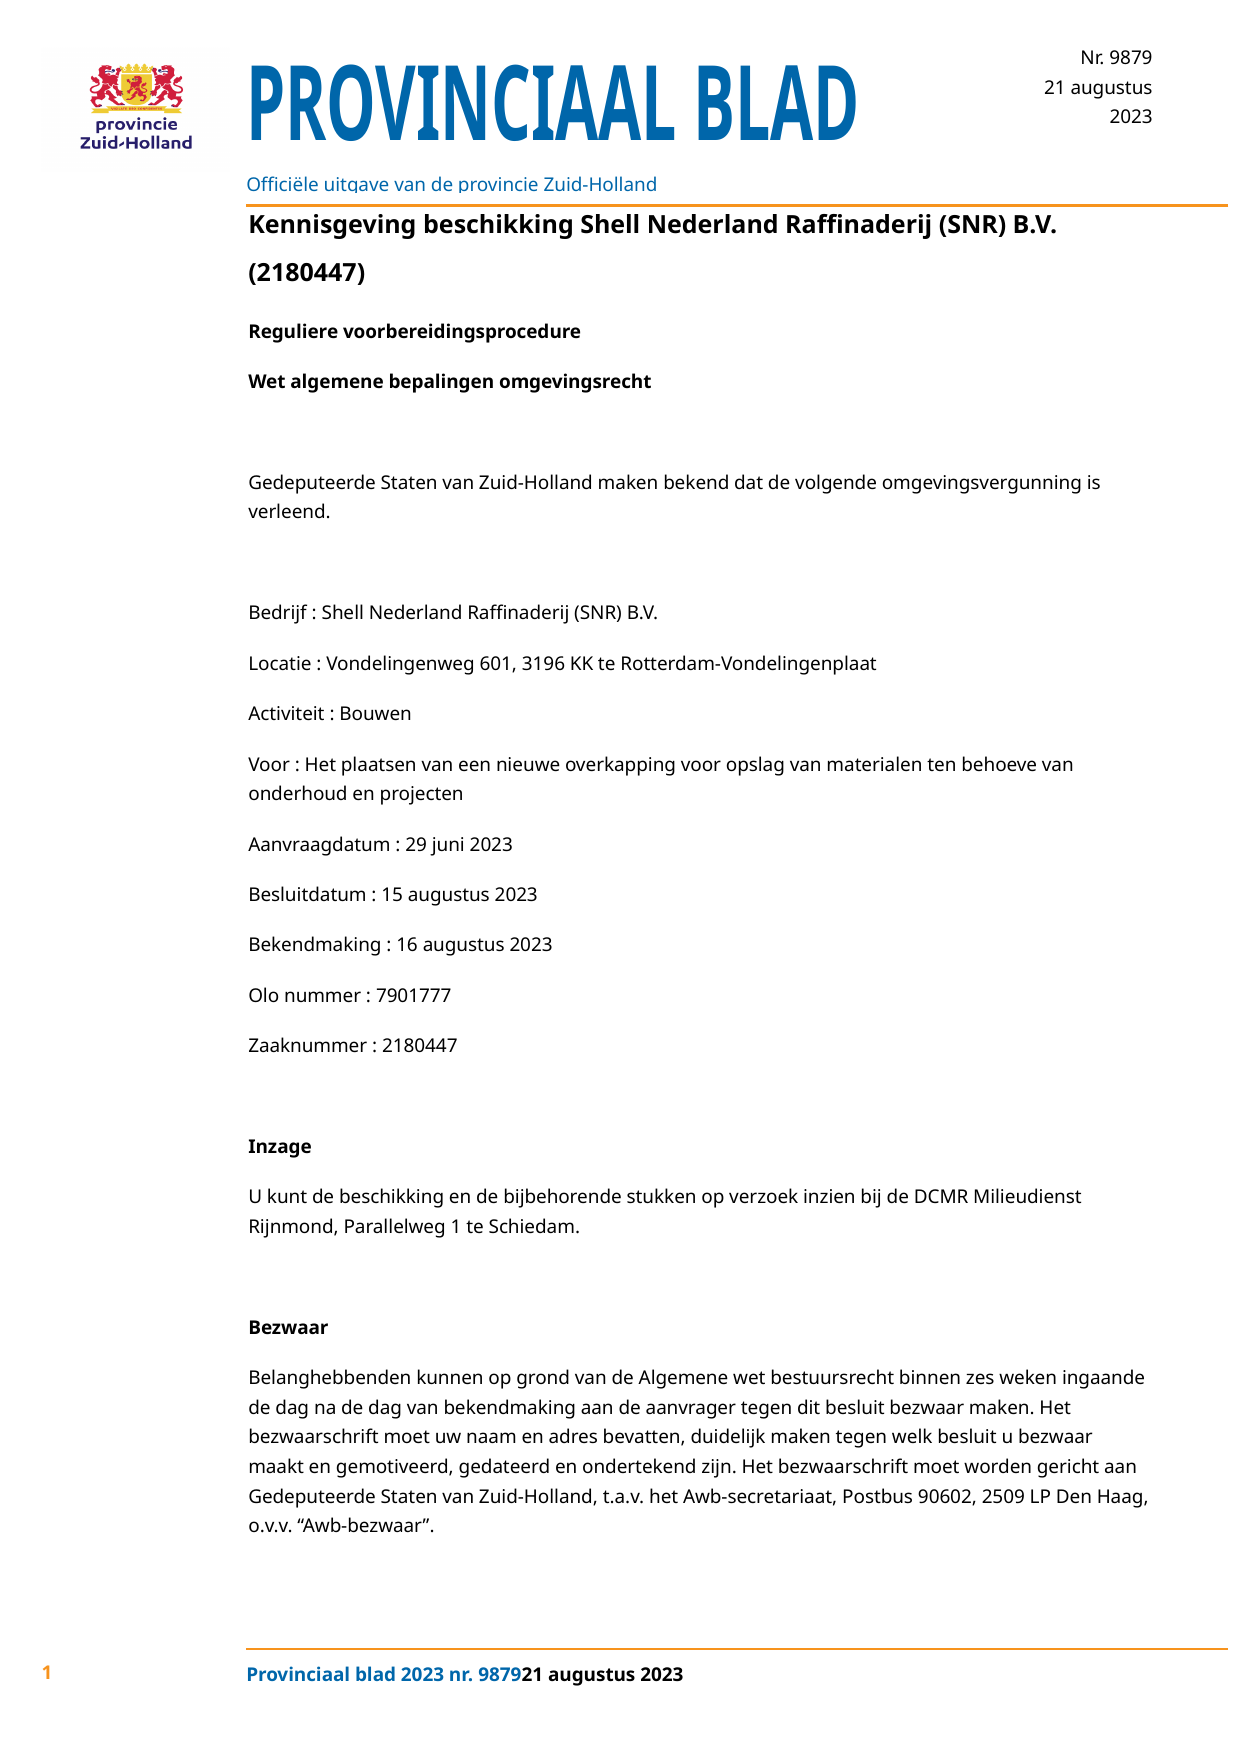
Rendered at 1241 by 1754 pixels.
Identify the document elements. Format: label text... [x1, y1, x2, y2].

text Belanghebbenden kunnen op grond van de Algemene wet bestuursrecht binnen zes weken ingaande de dag na de dag van bekendmaking aan de aanvrager tegen dit besluit bezwaar maken. Het bezwaarschrift moet uw naam en adres bevatten, duidelijk maken tegen welk besluit u bezwaar maakt en gemotiveerd, gedateerd en ondertekend zijn. Het bezwaarschrift moet worden gericht aan Gedeputeerde Staten van Zuid-Holland, t.a.v. het Awb-secretariaat, Postbus 90602, 2509 LP Den Haag, o.v.v. “Awb-bezwaar”. [248, 1364, 1152, 1538]
text U kunt de beschikking en de bijbehorende stukken op verzoek inzien bij de DCMR Milieudienst Rijnmond, Parallelweg 1 te Schiedam. [248, 1184, 1152, 1239]
text Zaaknummer : 2180447 [248, 1032, 1152, 1058]
text Inzage [248, 1133, 1152, 1159]
text Kennisgeving beschikking Shell Nederland Raffinaderij (SNR) B.V. (2180447) [248, 207, 1152, 288]
text Aanvraagdatum : 29 juni 2023 [248, 831, 1152, 857]
text Gedeputeerde Staten van Zuid-Holland maken bekend dat de volgende omgevingsvergunning is verleend. [248, 469, 1152, 524]
text Bezwaar [248, 1314, 1152, 1340]
text Activiteit : Bouwen [248, 700, 1152, 726]
text Bedrijf : Shell Nederland Raffinaderij (SNR) B.V. [248, 599, 1152, 625]
picture [41, 47, 231, 172]
text Besluitdatum : 15 augustus 2023 [248, 881, 1152, 907]
text Reguliere voorbereidingsprocedure [248, 318, 1152, 344]
text Bekendmaking : 16 augustus 2023 [248, 932, 1152, 957]
text Olo nummer : 7901777 [248, 982, 1152, 1008]
text Locatie : Vondelingenweg 601, 3196 KK te Rotterdam-Vondelingenplaat [248, 650, 1152, 676]
text Voor : Het plaatsen van een nieuwe overkapping voor opslag van materialen ten behoeve van onderhoud en projecten [248, 751, 1152, 806]
text Wet algemene bepalingen omgevingsrecht [248, 368, 1152, 394]
